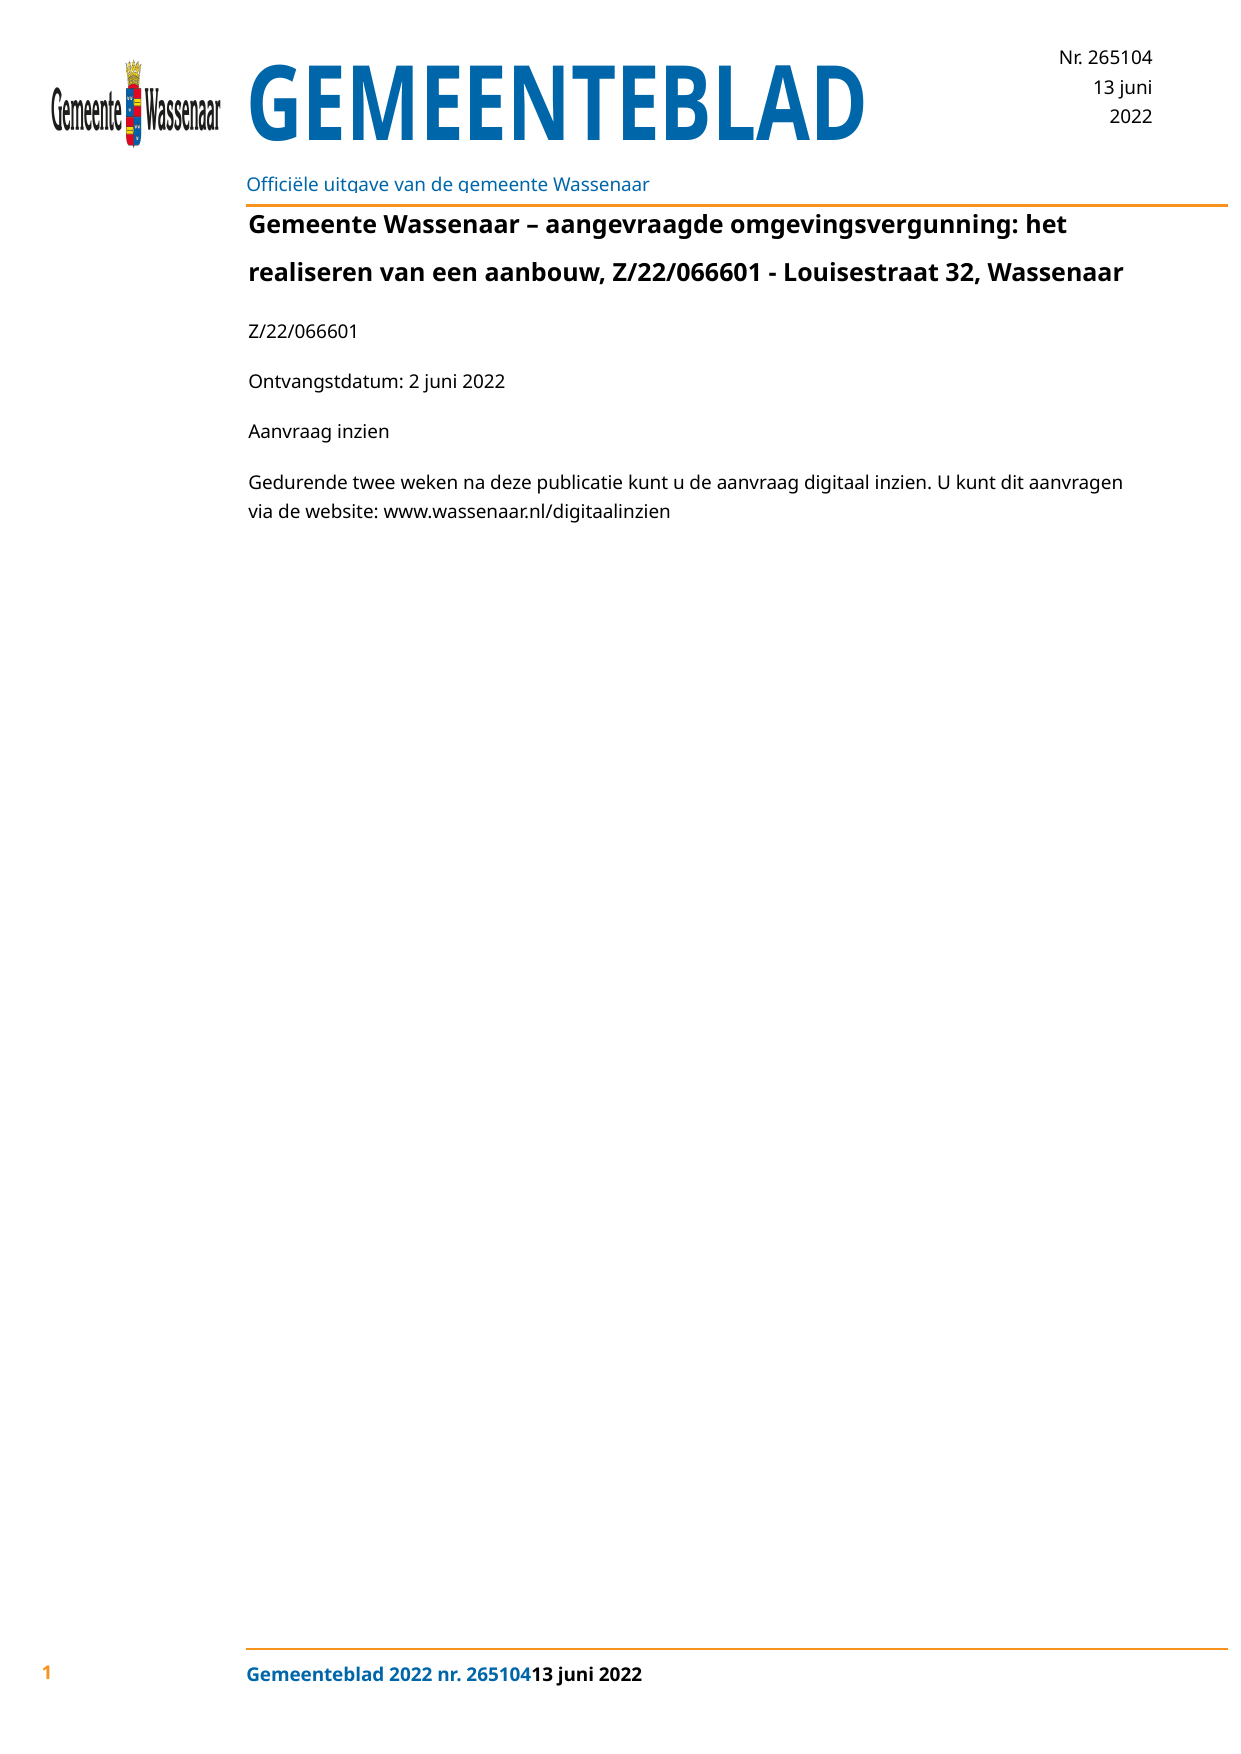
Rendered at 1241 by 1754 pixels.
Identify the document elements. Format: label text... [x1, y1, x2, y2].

picture [41, 47, 231, 172]
text Gemeente Wassenaar – aangevraagde omgevingsvergunning: het realiseren van een aanbouw, Z/22/066601 - Louisestraat 32, Wassenaar [248, 207, 1152, 288]
text Gedurende twee weken na deze publicatie kunt u de aanvraag digitaal inzien. U kunt dit aanvragen via de website: www.wassenaar.nl/digitaalinzien [248, 469, 1152, 524]
text Aanvraag inzien [248, 419, 1152, 444]
text Z/22/066601 [248, 318, 1152, 344]
text Ontvangstdatum: 2 juni 2022 [248, 368, 1152, 394]
